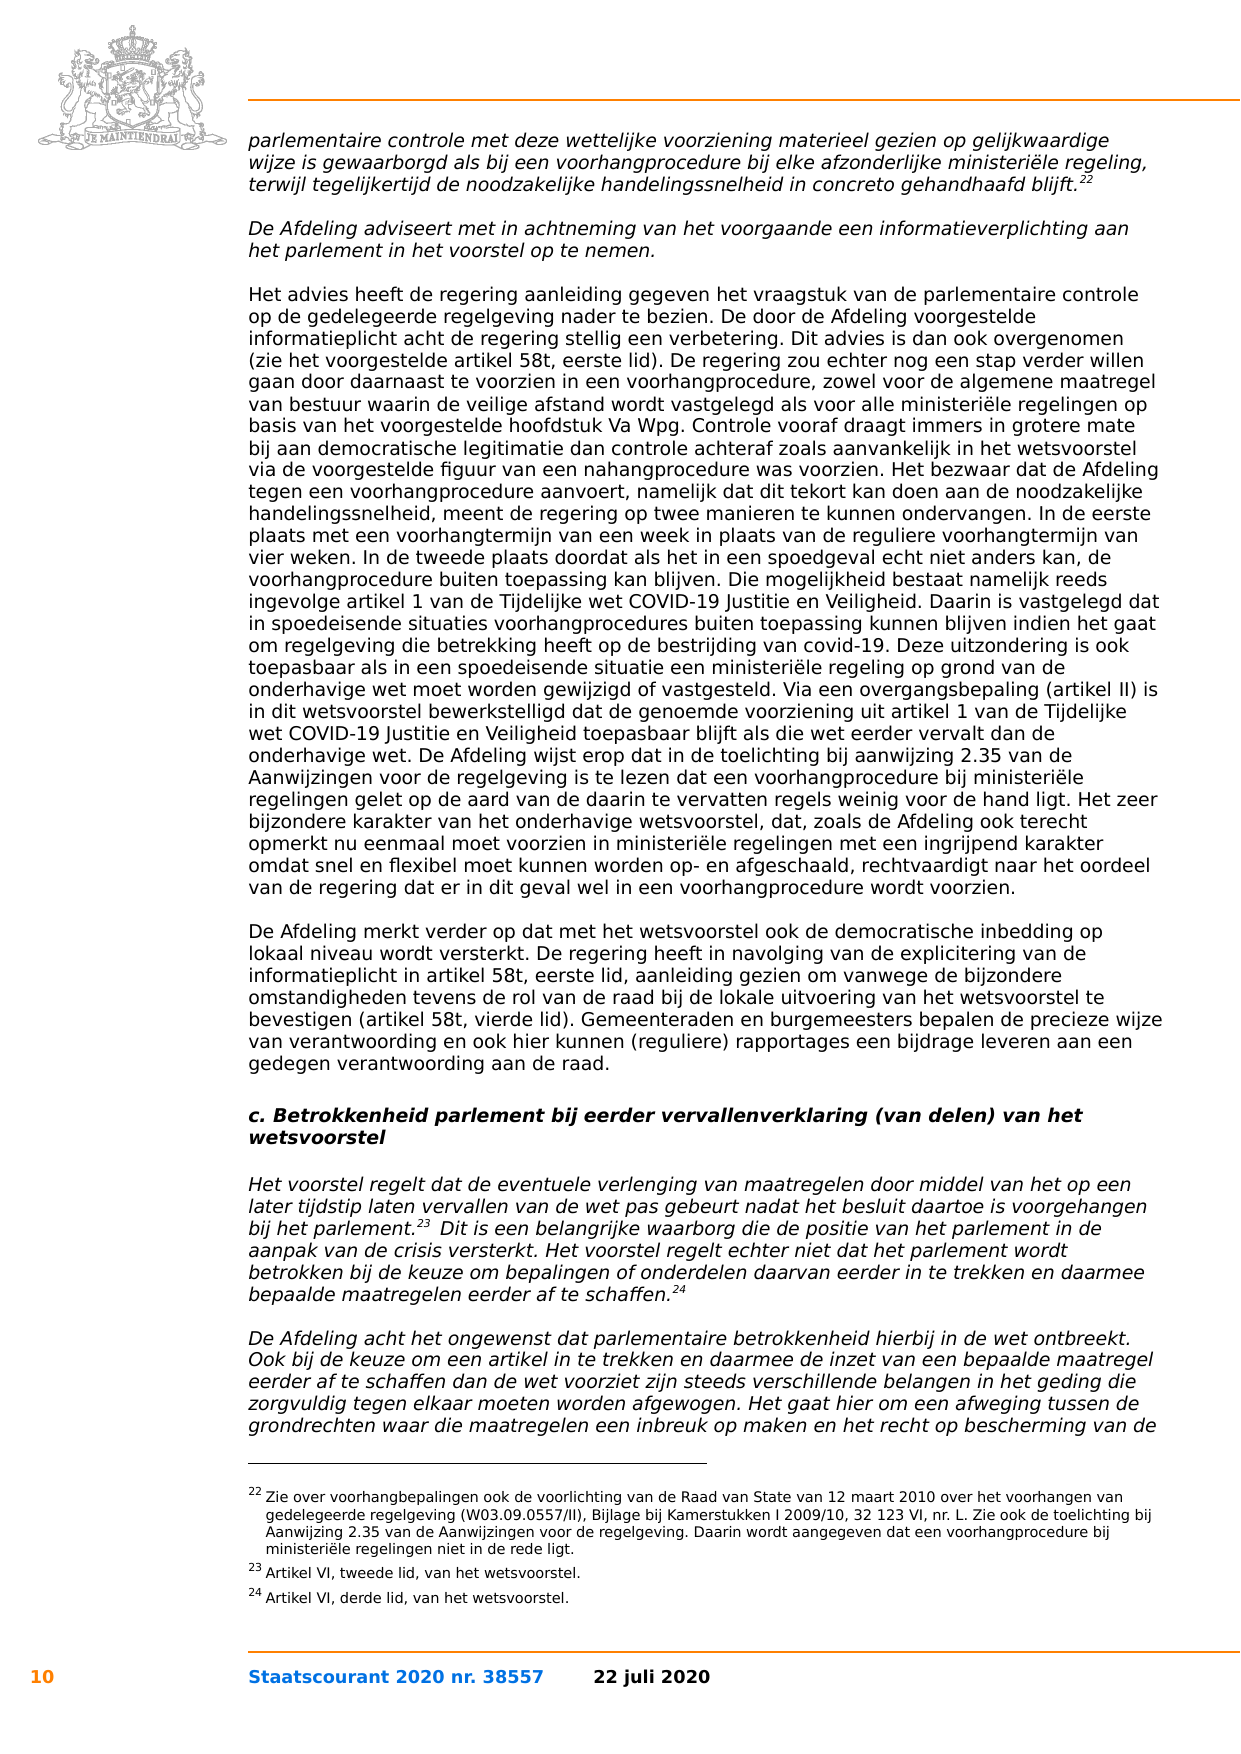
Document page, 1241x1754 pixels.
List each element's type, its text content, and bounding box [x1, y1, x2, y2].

text De Afdeling acht het ongewenst dat parlementaire betrokkenheid hierbij in de wet ontbreekt. Ook bij de keuze om een artikel in te trekken en daarmee de inzet van een bepaalde maatregel eerder af te schaffen dan de wet voorziet zijn steeds verschillende belangen in het geding die zorgvuldig tegen elkaar moeten worden afgewogen. Het gaat hier om een afweging tussen de grondrechten waar die maatregelen een inbreuk op maken en het recht op bescherming van de [248, 1327, 1163, 1437]
text De Afdeling merkt verder op dat met het wetsvoorstel ook de democratische inbedding op lokaal niveau wordt versterkt. De regering heeft in navolging van de explicitering van de informatieplicht in artikel 58t, eerste lid, aanleiding gezien om vanwege de bijzondere omstandigheden tevens de rol van de raad bij de lokale uitvoering van het wetsvoorstel te bevestigen (artikel 58t, vierde lid). Gemeenteraden en burgemeesters bepalen de precieze wijze van verantwoording en ook hier kunnen (reguliere) rapportages een bijdrage leveren aan een gedegen verantwoording aan de raad. [248, 921, 1163, 1075]
subtitle c. Betrokkenheid parlement bij eerder vervallenverklaring (van delen) van het wetsvoorstel [248, 1105, 1163, 1149]
text Artikel VI, tweede lid, van het wetsvoorstel. [248, 1561, 1163, 1583]
text Het voorstel regelt dat de eventuele verlenging van maatregelen door middel van het op een later tijdstip laten vervallen van de wet pas gebeurt nadat het besluit daartoe is voorgehangen bij het parlement. Dit is een belangrijke waarborg die de positie van het parlement in de aanpak van de crisis versterkt. Het voorstel regelt echter niet dat het parlement wordt betrokken bij de keuze om bepalingen of onderdelen daarvan eerder in te trekken en daarmee bepaalde maatregelen eerder af te schaffen. [248, 1174, 1163, 1306]
text Artikel VI, derde lid, van het wetsvoorstel. [248, 1586, 1163, 1608]
text Zie over voorhangbepalingen ook de voorlichting van de Raad van State van 12 maart 2010 over het voorhangen van gedelegeerde regelgeving (W03.09.0557/II), Bijlage bij Kamerstukken I 2009/10, 32 123 VI, nr. L. Zie ook de toelichting bij Aanwijzing 2.35 van de Aanwijzingen voor de regelgeving. Daarin wordt aangegeven dat een voorhangprocedure bij ministeriële regelingen niet in de rede ligt. [248, 1485, 1163, 1558]
picture [38, 25, 227, 150]
text Het advies heeft de regering aanleiding gegeven het vraagstuk van de parlementaire controle op de gedelegeerde regelgeving nader te bezien. De door de Afdeling voorgestelde informatieplicht acht de regering stellig een verbetering. Dit advies is dan ook overgenomen (zie het voorgestelde artikel 58t, eerste lid). De regering zou echter nog een stap verder willen gaan door daarnaast te voorzien in een voorhangprocedure, zowel voor de algemene maatregel van bestuur waarin de veilige afstand wordt vastgelegd als voor alle ministeriële regelingen op basis van het voorgestelde hoofdstuk Va Wpg. Controle vooraf draagt immers in grotere mate bij aan democratische legitimatie dan controle achteraf zoals aanvankelijk in het wetsvoorstel via de voorgestelde figuur van een nahangprocedure was voorzien. Het bezwaar dat de Afdeling tegen een voorhangprocedure aanvoert, namelijk dat dit tekort kan doen aan de noodzakelijke handelingssnelheid, meent de regering op twee manieren te kunnen ondervangen. In de eerste plaats met een voorhangtermijn van een week in plaats van de reguliere voorhangtermijn van vier weken. In de tweede plaats doordat als het in een spoedgeval echt niet anders kan, de voorhangprocedure buiten toepassing kan blijven. Die mogelijkheid bestaat namelijk reeds ingevolge artikel 1 van de Tijdelijke wet COVID-19 Justitie en Veiligheid. Daarin is vastgelegd dat in spoedeisende situaties voorhangprocedures buiten toepassing kunnen blijven indien het gaat om regelgeving die betrekking heeft op de bestrijding van covid-19. Deze uitzondering is ook toepasbaar als in een spoedeisende situatie een ministeriële regeling op grond van de onderhavige wet moet worden gewijzigd of vastgesteld. Via een overgangsbepaling (artikel II) is in dit wetsvoorstel bewerkstelligd dat de genoemde voorziening uit artikel 1 van de Tijdelijke wet COVID-19 Justitie en Veiligheid toepasbaar blijft als die wet eerder vervalt dan de onderhavige wet. De Afdeling wijst erop dat in de toelichting bij aanwijzing 2.35 van de Aanwijzingen voor de regelgeving is te lezen dat een voorhangprocedure bij ministeriële regelingen gelet op de aard van de daarin te vervatten regels weinig voor de hand ligt. Het zeer bijzondere karakter van het onderhavige wetsvoorstel, dat, zoals de Afdeling ook terecht opmerkt nu eenmaal moet voorzien in ministeriële regelingen met een ingrijpend karakter omdat snel en flexibel moet kunnen worden op- en afgeschaald, rechtvaardigt naar het oordeel van de regering dat er in dit geval wel in een voorhangprocedure wordt voorzien. [248, 283, 1163, 899]
text parlementaire controle met deze wettelijke voorziening materieel gezien op gelijkwaardige wijze is gewaarborgd als bij een voorhangprocedure bij elke afzonderlijke ministeriële regeling, terwijl tegelijkertijd de noodzakelijke handelingssnelheid in concreto gehandhaafd blijft. [248, 130, 1163, 196]
text De Afdeling adviseert met in achtneming van het voorgaande een informatieverplichting aan het parlement in het voorstel op te nemen. [248, 218, 1163, 262]
